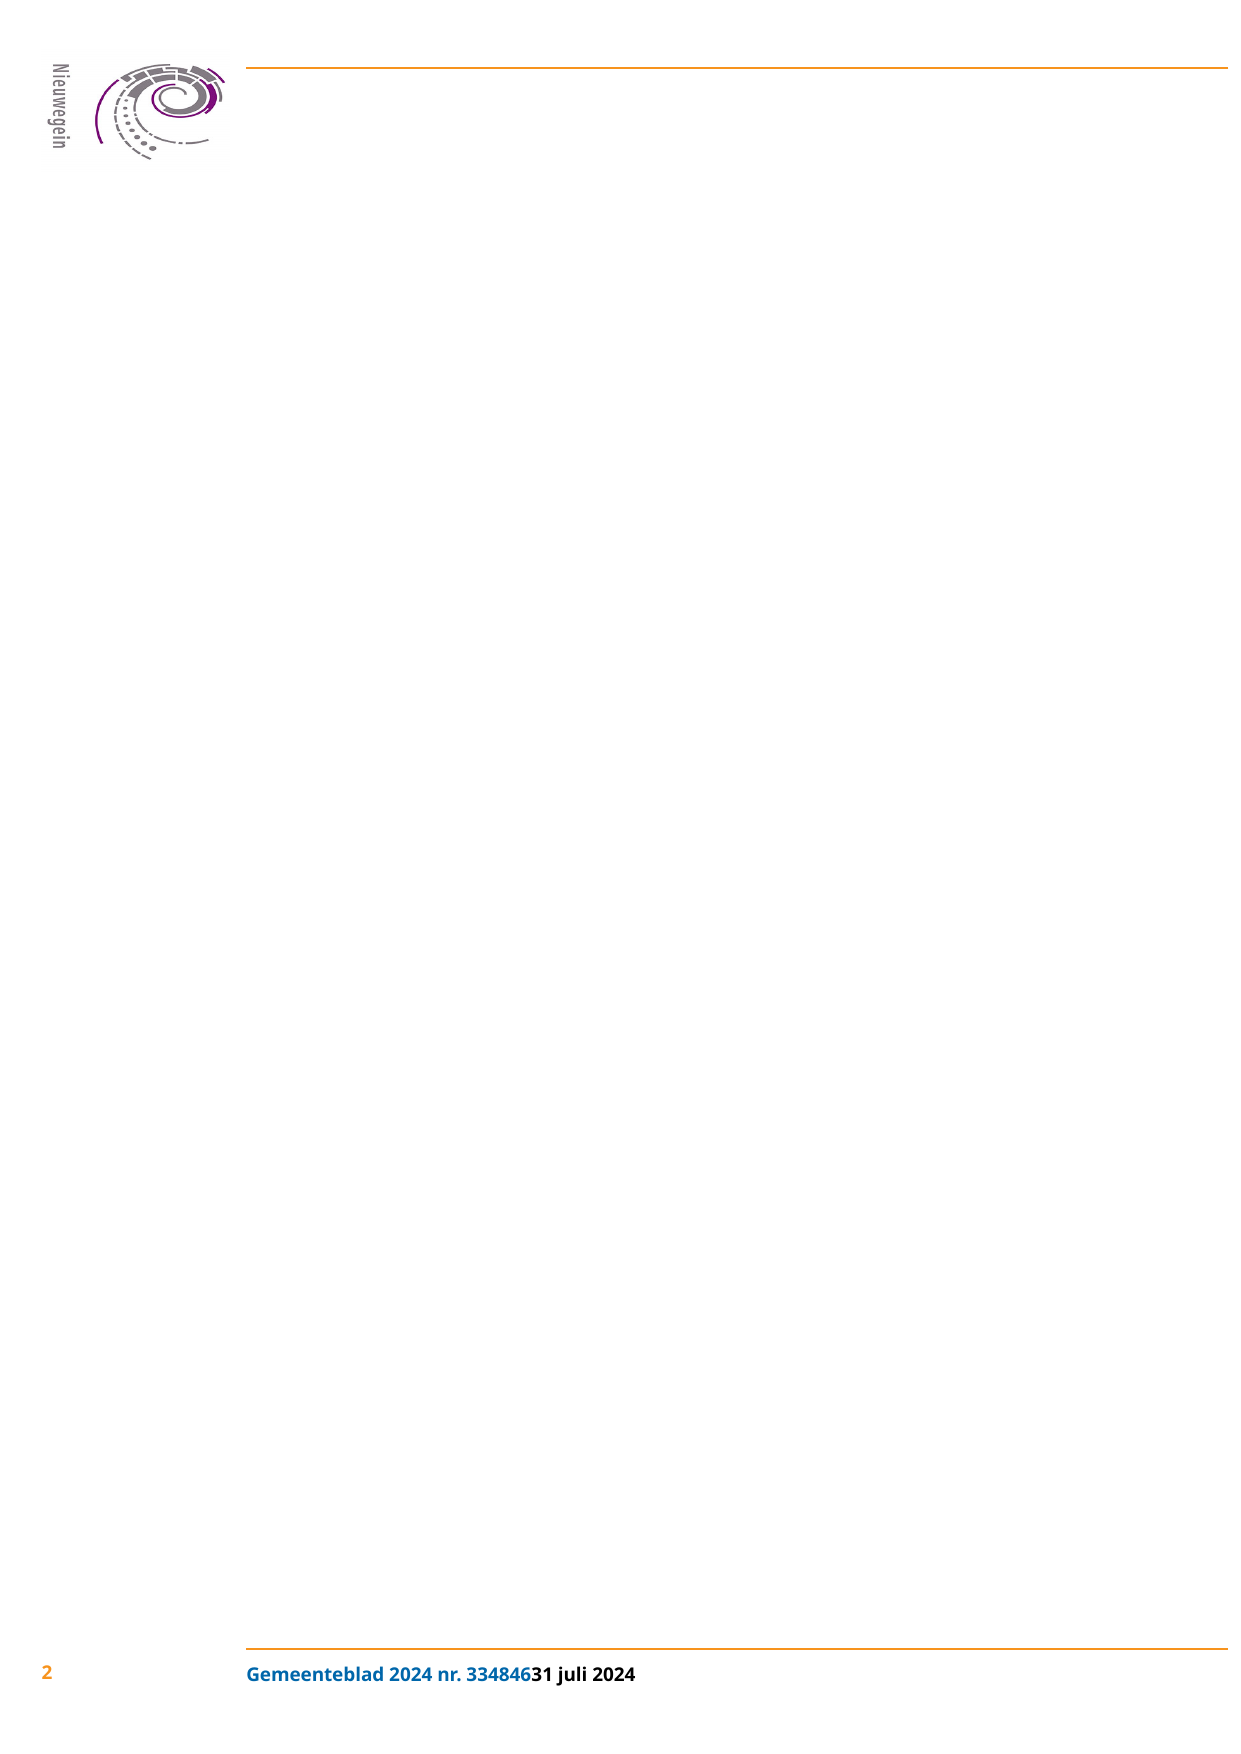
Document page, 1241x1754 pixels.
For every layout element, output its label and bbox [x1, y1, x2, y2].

picture [41, 47, 231, 172]
